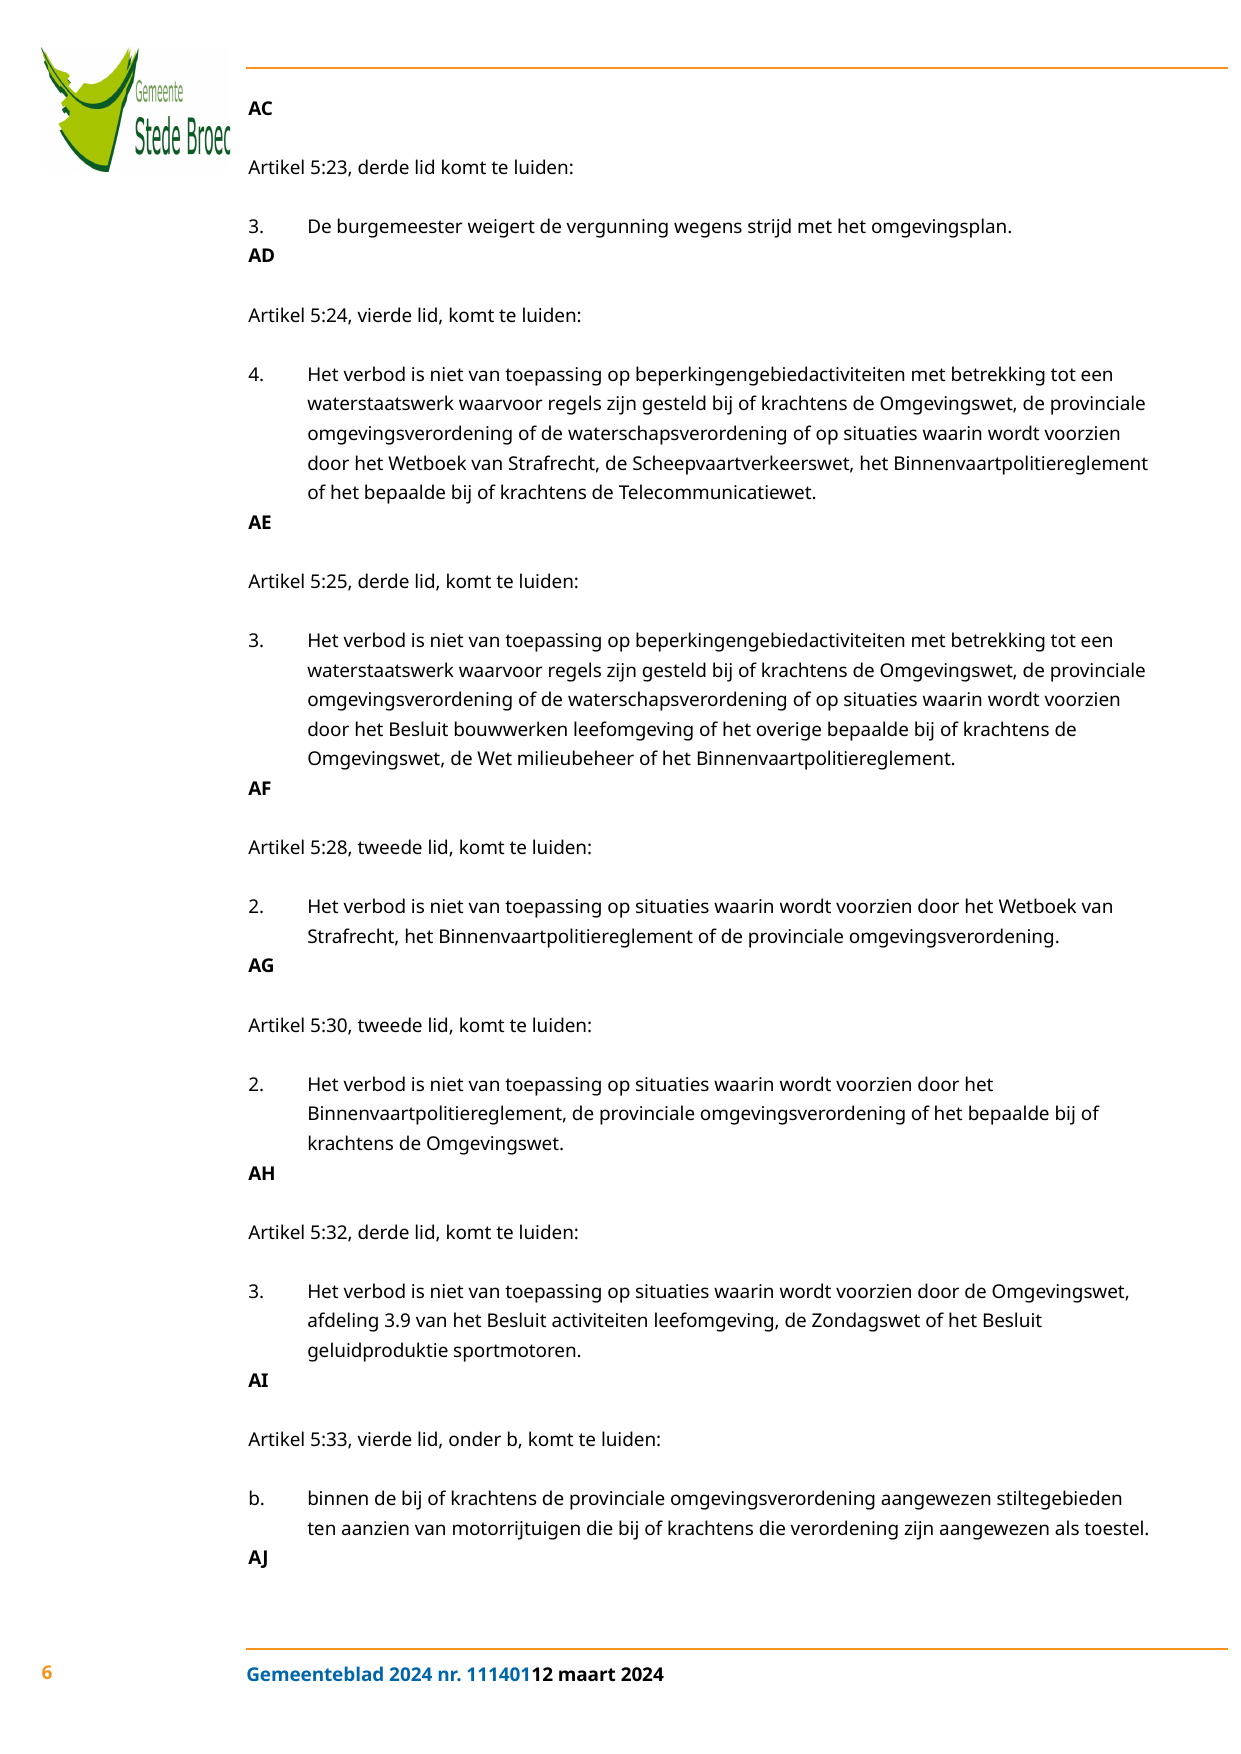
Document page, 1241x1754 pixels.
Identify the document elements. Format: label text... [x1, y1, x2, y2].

list Het verbod is niet van toepassing op situaties waarin wordt voorzien door het Wetboek van Strafrecht, het Binnenvaartpolitiereglement of de provinciale omgevingsverordening. [248, 893, 1152, 949]
list De burgemeester weigert de vergunning wegens strijd met het omgevingsplan. [248, 213, 1152, 239]
list Het verbod is niet van toepassing op beperkingengebiedactiviteiten met betrekking tot een waterstaatswerk waarvoor regels zijn gesteld bij of krachtens de Omgevingswet, de provinciale omgevingsverordening of de waterschapsverordening of op situaties waarin wordt voorzien door het Wetboek van Strafrecht, de Scheepvaartverkeerswet, het Binnenvaartpolitiereglement of het bepaalde bij of krachtens de Telecommunicatiewet. [248, 361, 1152, 505]
text AD [248, 243, 1152, 268]
list Het verbod is niet van toepassing op situaties waarin wordt voorzien door het Binnenvaartpolitiereglement, de provinciale omgevingsverordening of het bepaalde bij of krachtens de Omgevingswet. [248, 1071, 1152, 1156]
text AF [248, 775, 1152, 801]
text AH [248, 1160, 1152, 1186]
text Artikel 5:30, tweede lid, komt te luiden: [248, 1012, 1152, 1038]
text AG [248, 953, 1152, 978]
text Artikel 5:25, derde lid, komt te luiden: [248, 568, 1152, 594]
list binnen de bij of krachtens de provinciale omgevingsverordening aangewezen stiltegebieden ten aanzien van motorrijtuigen die bij of krachtens die verordening zijn aangewezen als toestel. [248, 1485, 1152, 1541]
text Artikel 5:23, derde lid komt te luiden: [248, 154, 1152, 180]
text AJ [248, 1544, 1152, 1570]
text Artikel 5:32, derde lid, komt te luiden: [248, 1219, 1152, 1245]
text AC [248, 95, 1152, 121]
list Het verbod is niet van toepassing op beperkingengebiedactiviteiten met betrekking tot een waterstaatswerk waarvoor regels zijn gesteld bij of krachtens de Omgevingswet, de provinciale omgevingsverordening of de waterschapsverordening of op situaties waarin wordt voorzien door het Besluit bouwwerken leefomgeving of het overige bepaalde bij of krachtens de Omgevingswet, de Wet milieubeheer of het Binnenvaartpolitiereglement. [248, 627, 1152, 771]
list Het verbod is niet van toepassing op situaties waarin wordt voorzien door de Omgevingswet, afdeling 3.9 van het Besluit activiteiten leefomgeving, de Zondagswet of het Besluit geluidproduktie sportmotoren. [248, 1278, 1152, 1363]
text AE [248, 509, 1152, 535]
picture [41, 47, 231, 172]
text Artikel 5:24, vierde lid, komt te luiden: [248, 302, 1152, 328]
text Artikel 5:33, vierde lid, onder b, komt te luiden: [248, 1426, 1152, 1452]
text AI [248, 1367, 1152, 1393]
text Artikel 5:28, tweede lid, komt te luiden: [248, 834, 1152, 860]
